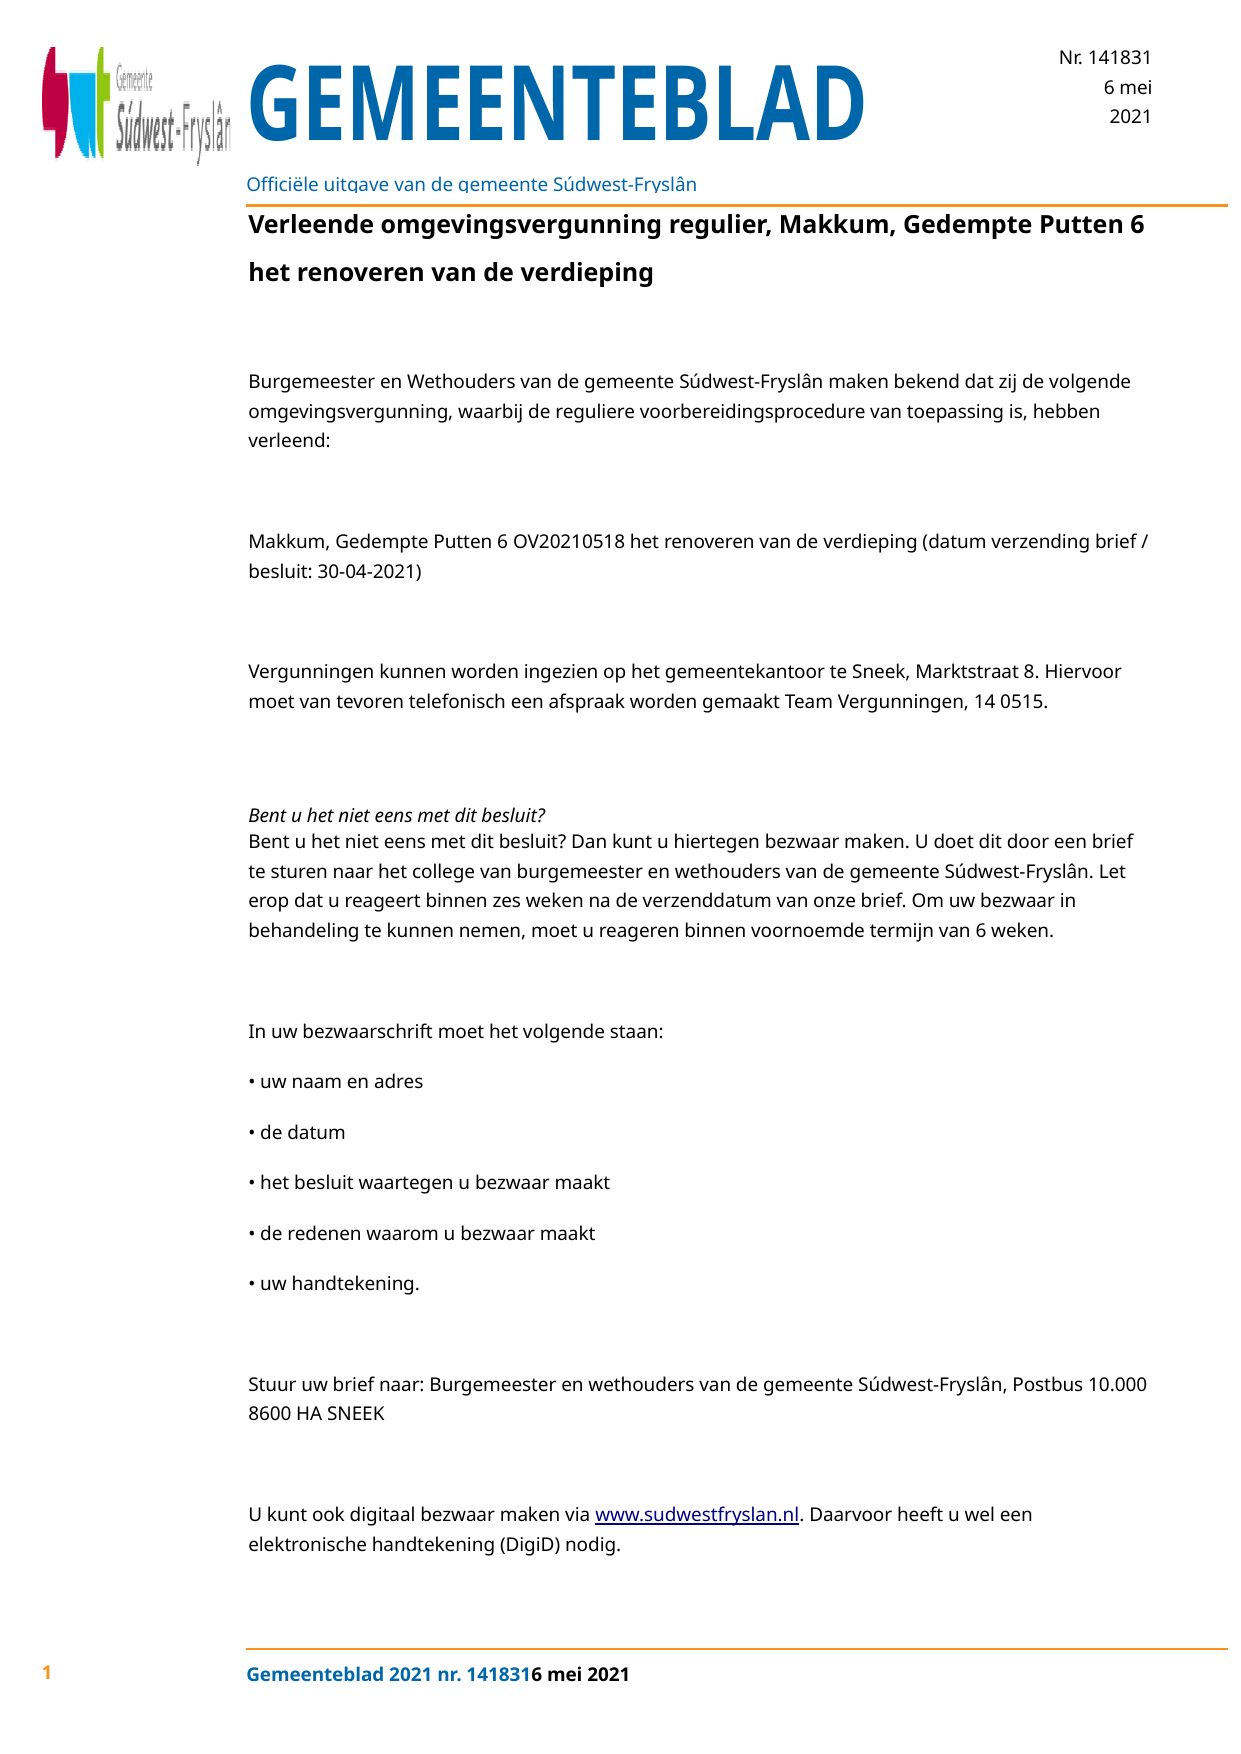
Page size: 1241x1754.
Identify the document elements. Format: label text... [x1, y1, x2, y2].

text Verleende omgevingsvergunning regulier, Makkum, Gedempte Putten 6 het renoveren van de verdieping [248, 207, 1152, 288]
text Vergunningen kunnen worden ingezien op het gemeentekantoor te Sneek, Marktstraat 8. Hiervoor moet van tevoren telefonisch een afspraak worden gemaakt Team Vergunningen, 14 0515. [248, 659, 1152, 714]
text • uw handtekening. [248, 1270, 1152, 1296]
text Makkum, Gedempte Putten 6 OV20210518 het renoveren van de verdieping (datum verzending brief / besluit: 30-04-2021) [248, 528, 1152, 584]
text In uw bezwaarschrift moet het volgende staan: [248, 1018, 1152, 1044]
text • de redenen waarom u bezwaar maakt [248, 1220, 1152, 1245]
text U kunt ook digitaal bezwaar maken via www.sudwestfryslan.nl. Daarvoor heeft u wel een elektronische handtekening (DigiD) nodig. [248, 1501, 1152, 1557]
text • uw naam en adres [248, 1068, 1152, 1094]
picture [41, 47, 231, 172]
text • de datum [248, 1119, 1152, 1144]
text Stuur uw brief naar: Burgemeester en wethouders van de gemeente Súdwest-Fryslân, Postbus 10.000 8600 HA SNEEK [248, 1371, 1152, 1426]
text Bent u het niet eens met dit besluit? Dan kunt u hiertegen bezwaar maken. U doet dit door een brief te sturen naar het college van burgemeester en wethouders van de gemeente Súdwest-Fryslân. Let erop dat u reageert binnen zes weken na de verzenddatum van onze brief. Om uw bezwaar in behandeling te kunnen nemen, moet u reageren binnen voornoemde termijn van 6 weken. [248, 828, 1152, 943]
text Bent u het niet eens met dit besluit? [248, 803, 1152, 828]
text • het besluit waartegen u bezwaar maakt [248, 1169, 1152, 1195]
text Burgemeester en Wethouders van de gemeente Súdwest-Fryslân maken bekend dat zij de volgende omgevingsvergunning, waarbij de reguliere voorbereidingsprocedure van toepassing is, hebben verleend: [248, 368, 1152, 453]
